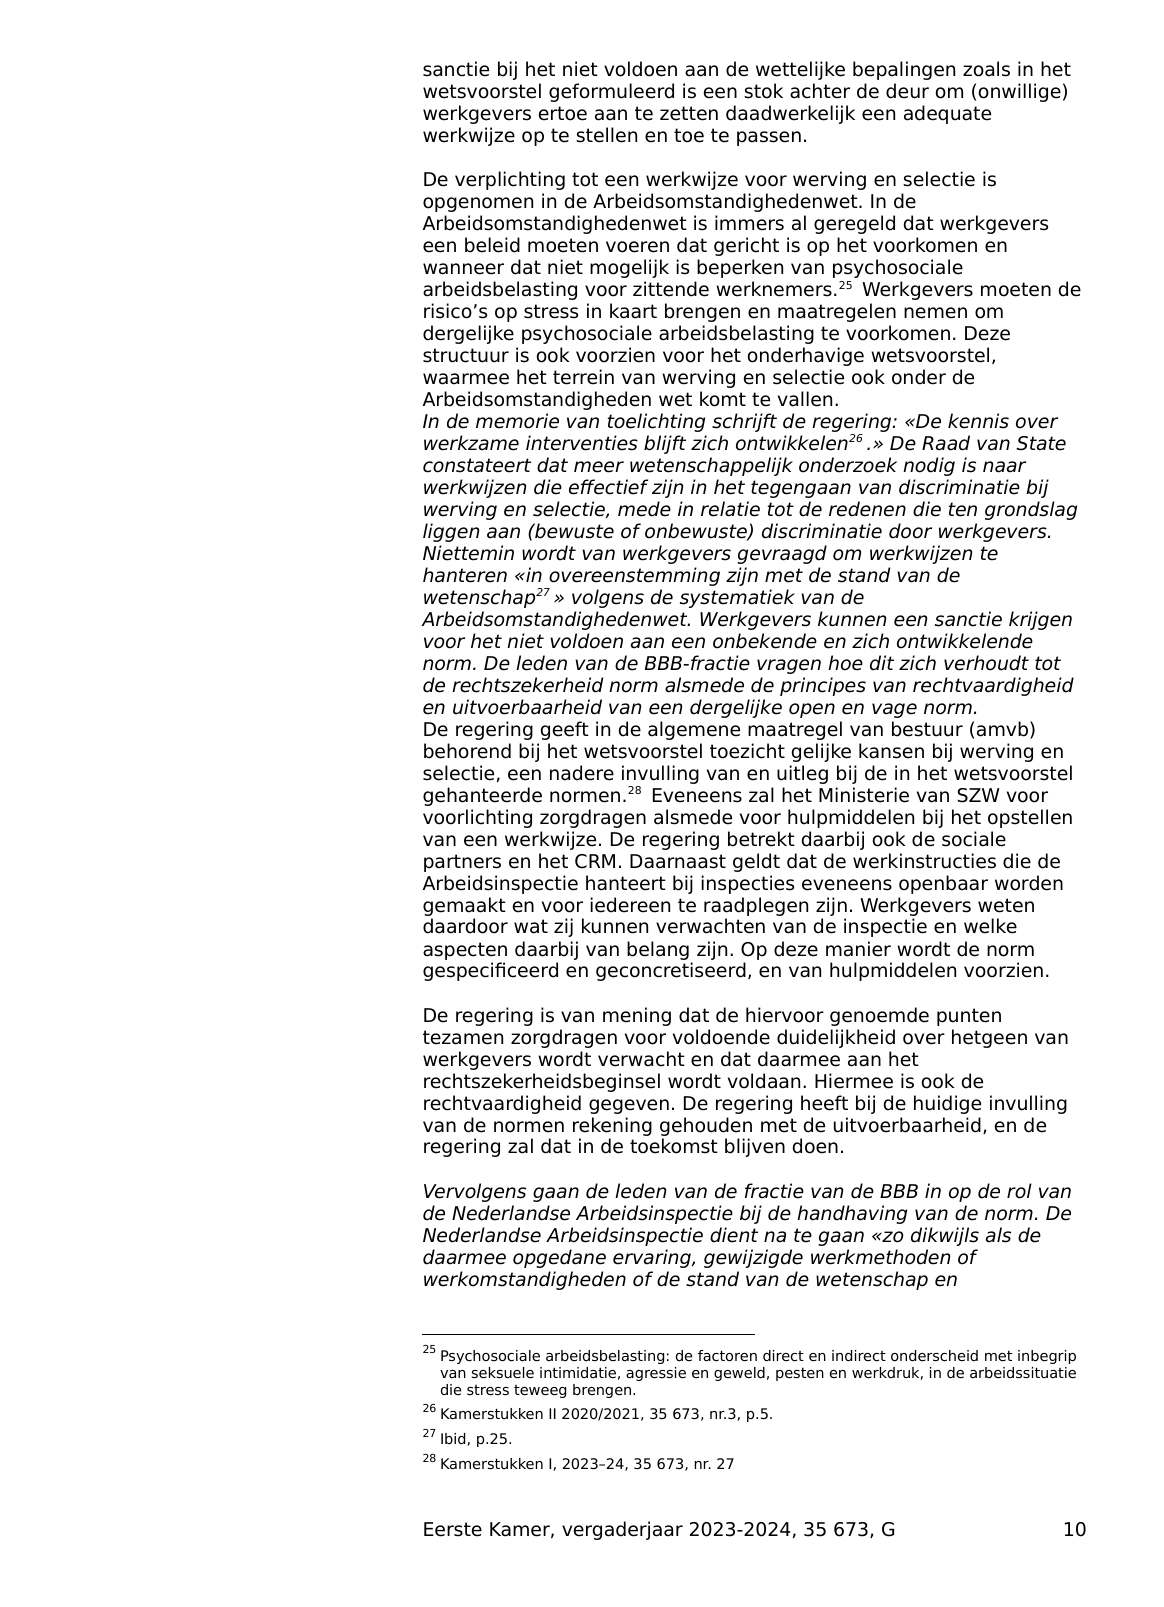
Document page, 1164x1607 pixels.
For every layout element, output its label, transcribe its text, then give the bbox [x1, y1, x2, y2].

text Psychosociale arbeidsbelasting: de factoren direct en indirect onderscheid met inbegrip van seksuele intimidatie, agressie en geweld, pesten en werkdruk, in de arbeidssituatie die stress teweeg brengen. [422, 1343, 1087, 1399]
text In de memorie van toelichting schrijft de regering: «De kennis over werkzame interventies blijft zich ontwikkelen.» De Raad van State constateert dat meer wetenschappelijk onderzoek nodig is naar werkwijzen die effectief zijn in het tegengaan van discriminatie bij werving en selectie, mede in relatie tot de redenen die ten grondslag liggen aan (bewuste of onbewuste) discriminatie door werkgevers. Niettemin wordt van werkgevers gevraagd om werkwijzen te hanteren «in overeenstemming zijn met de stand van de wetenschap» volgens de systematiek van de Arbeidsomstandighedenwet. Werkgevers kunnen een sanctie krijgen voor het niet voldoen aan een onbekende en zich ontwikkelende norm. De leden van de BBB-fractie vragen hoe dit zich verhoudt tot de rechtszekerheid norm alsmede de principes van rechtvaardigheid en uitvoerbaarheid van een dergelijke open en vage norm. [422, 411, 1087, 719]
text Vervolgens gaan de leden van de fractie van de BBB in op de rol van de Nederlandse Arbeidsinspectie bij de handhaving van de norm. De Nederlandse Arbeidsinspectie dient na te gaan «zo dikwijls als de daarmee opgedane ervaring, gewijzigde werkmethoden of werkomstandigheden of de stand van de wetenschap en [422, 1181, 1087, 1291]
text Ibid, p.25. [422, 1427, 1087, 1449]
text De regering geeft in de algemene maatregel van bestuur (amvb) behorend bij het wetsvoorstel toezicht gelijke kansen bij werving en selectie, een nadere invulling van en uitleg bij de in het wetsvoorstel gehanteerde normen. Eveneens zal het Ministerie van SZW voor voorlichting zorgdragen alsmede voor hulpmiddelen bij het opstellen van een werkwijze. De regering betrekt daarbij ook de sociale partners en het CRM. Daarnaast geldt dat de werkinstructies die de Arbeidsinspectie hanteert bij inspecties eveneens openbaar worden gemaakt en voor iedereen te raadplegen zijn. Werkgevers weten daardoor wat zij kunnen verwachten van de inspectie en welke aspecten daarbij van belang zijn. Op deze manier wordt de norm gespecificeerd en geconcretiseerd, en van hulpmiddelen voorzien. [422, 719, 1087, 982]
text Kamerstukken II 2020/2021, 35 673, nr.3, p.5. [422, 1402, 1087, 1424]
text sanctie bij het niet voldoen aan de wettelijke bepalingen zoals in het wetsvoorstel geformuleerd is een stok achter de deur om (onwillige) werkgevers ertoe aan te zetten daadwerkelijk een adequate werkwijze op te stellen en toe te passen. [422, 59, 1087, 147]
text Kamerstukken I, 2023–24, 35 673, nr. 27 [422, 1452, 1087, 1474]
text De regering is van mening dat de hiervoor genoemde punten tezamen zorgdragen voor voldoende duidelijkheid over hetgeen van werkgevers wordt verwacht en dat daarmee aan het rechtszekerheidsbeginsel wordt voldaan. Hiermee is ook de rechtvaardigheid gegeven. De regering heeft bij de huidige invulling van de normen rekening gehouden met de uitvoerbaarheid, en de regering zal dat in de toekomst blijven doen. [422, 1004, 1087, 1158]
text De verplichting tot een werkwijze voor werving en selectie is opgenomen in de Arbeidsomstandighedenwet. In de Arbeidsomstandighedenwet is immers al geregeld dat werkgevers een beleid moeten voeren dat gericht is op het voorkomen en wanneer dat niet mogelijk is beperken van psychosociale arbeidsbelasting voor zittende werknemers. Werkgevers moeten de risico’s op stress in kaart brengen en maatregelen nemen om dergelijke psychosociale arbeidsbelasting te voorkomen. Deze structuur is ook voorzien voor het onderhavige wetsvoorstel, waarmee het terrein van werving en selectie ook onder de Arbeidsomstandigheden wet komt te vallen. [422, 169, 1087, 411]
